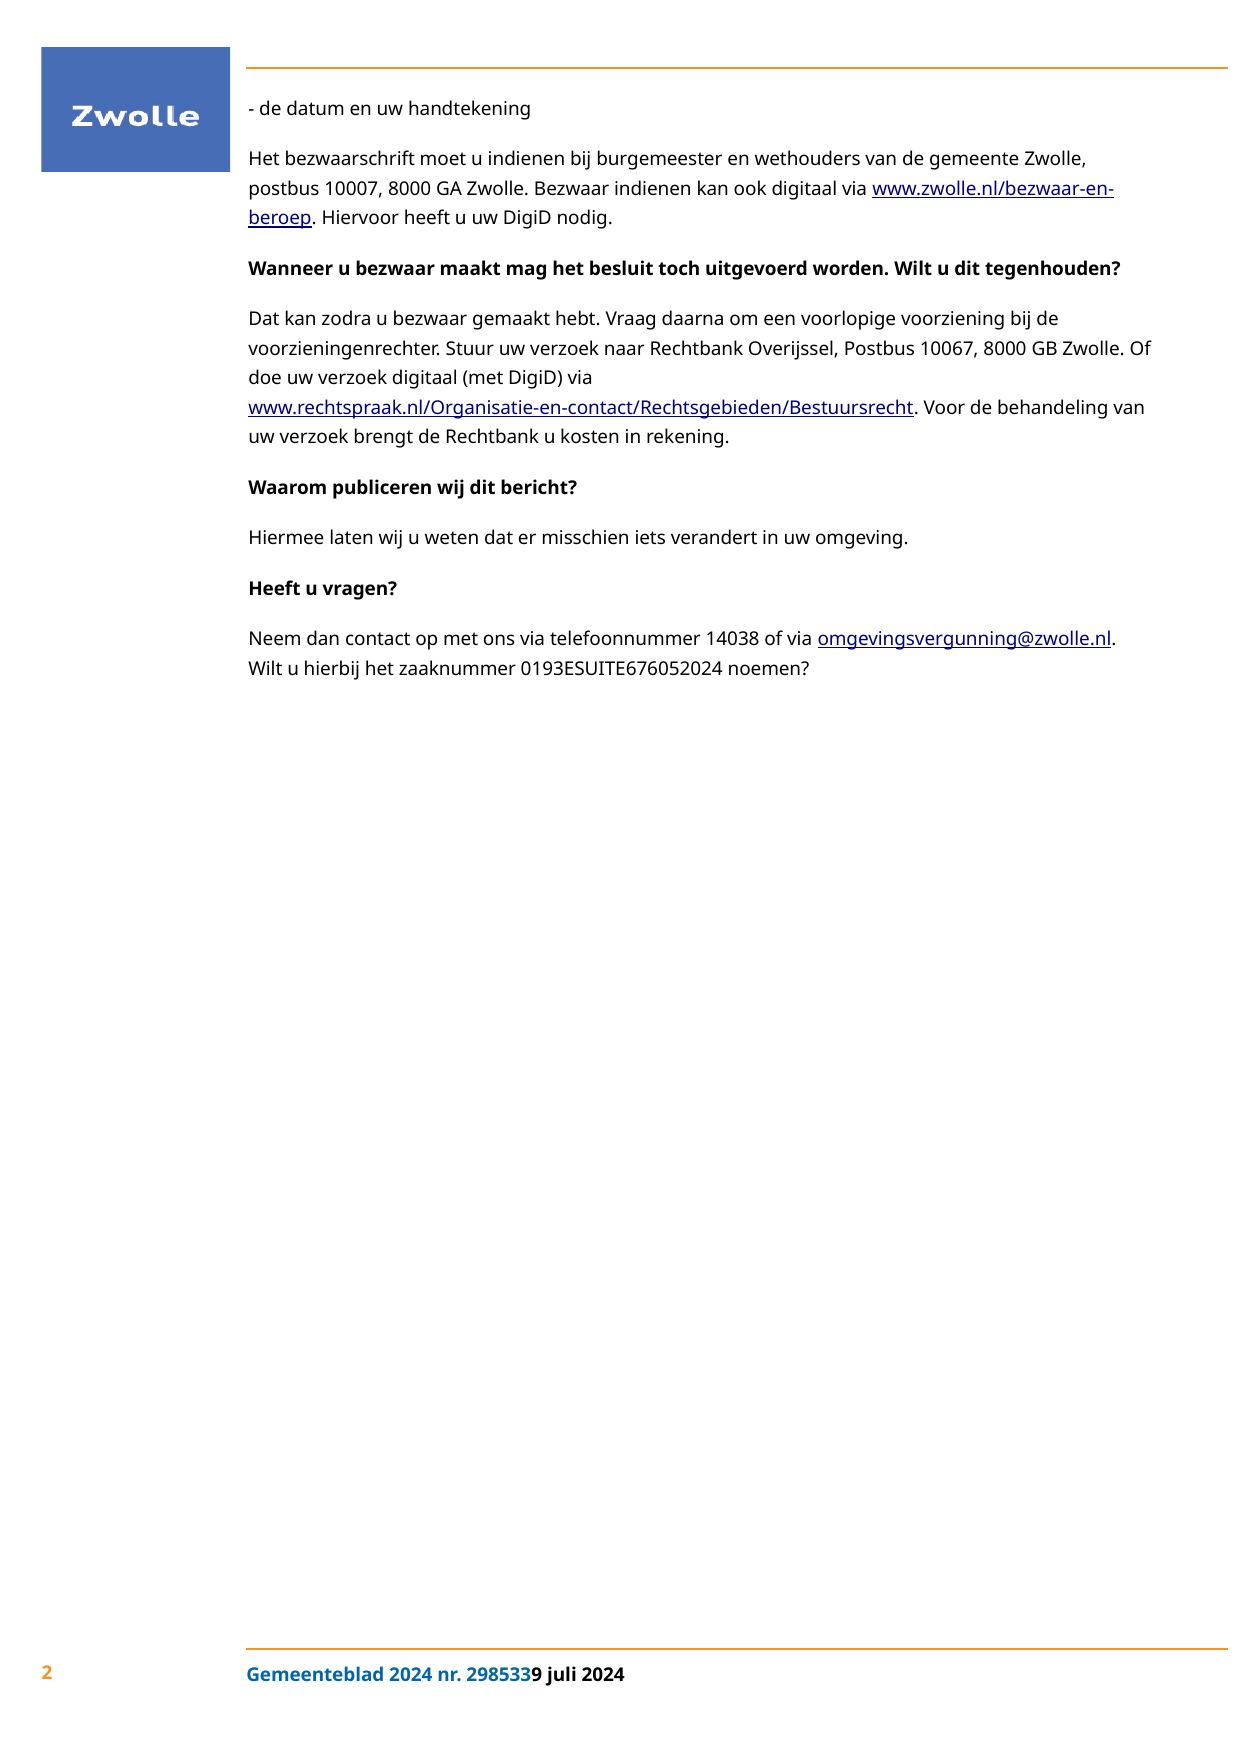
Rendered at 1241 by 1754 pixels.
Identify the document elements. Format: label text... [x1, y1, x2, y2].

text Hiermee laten wij u weten dat er misschien iets verandert in uw omgeving. [248, 524, 1152, 550]
text Neem dan contact op met ons via telefoonnummer 14038 of via omgevingsvergunning@zwolle.nl. Wilt u hierbij het zaaknummer 0193ESUITE676052024 noemen? [248, 625, 1152, 681]
text - de datum en uw handtekening [248, 95, 1152, 121]
text Wanneer u bezwaar maakt mag het besluit toch uitgevoerd worden. Wilt u dit tegenhouden? [248, 255, 1152, 281]
text Dat kan zodra u bezwaar gemaakt hebt. Vraag daarna om een voorlopige voorziening bij de voorzieningenrechter. Stuur uw verzoek naar Rechtbank Overijssel, Postbus 10067, 8000 GB Zwolle. Of doe uw verzoek digitaal (met DigiD) via www.rechtspraak.nl/Organisatie-en-contact/Rechtsgebieden/Bestuursrecht. Voor de behandeling van uw verzoek brengt de Rechtbank u kosten in rekening. [248, 305, 1152, 449]
text Waarom publiceren wij dit bericht? [248, 474, 1152, 500]
text Heeft u vragen? [248, 575, 1152, 601]
picture [41, 47, 231, 172]
text Het bezwaarschrift moet u indienen bij burgemeester en wethouders van de gemeente Zwolle, postbus 10007, 8000 GA Zwolle. Bezwaar indienen kan ook digitaal via www.zwolle.nl/bezwaar-en-beroep. Hiervoor heeft u uw DigiD nodig. [248, 145, 1152, 230]
